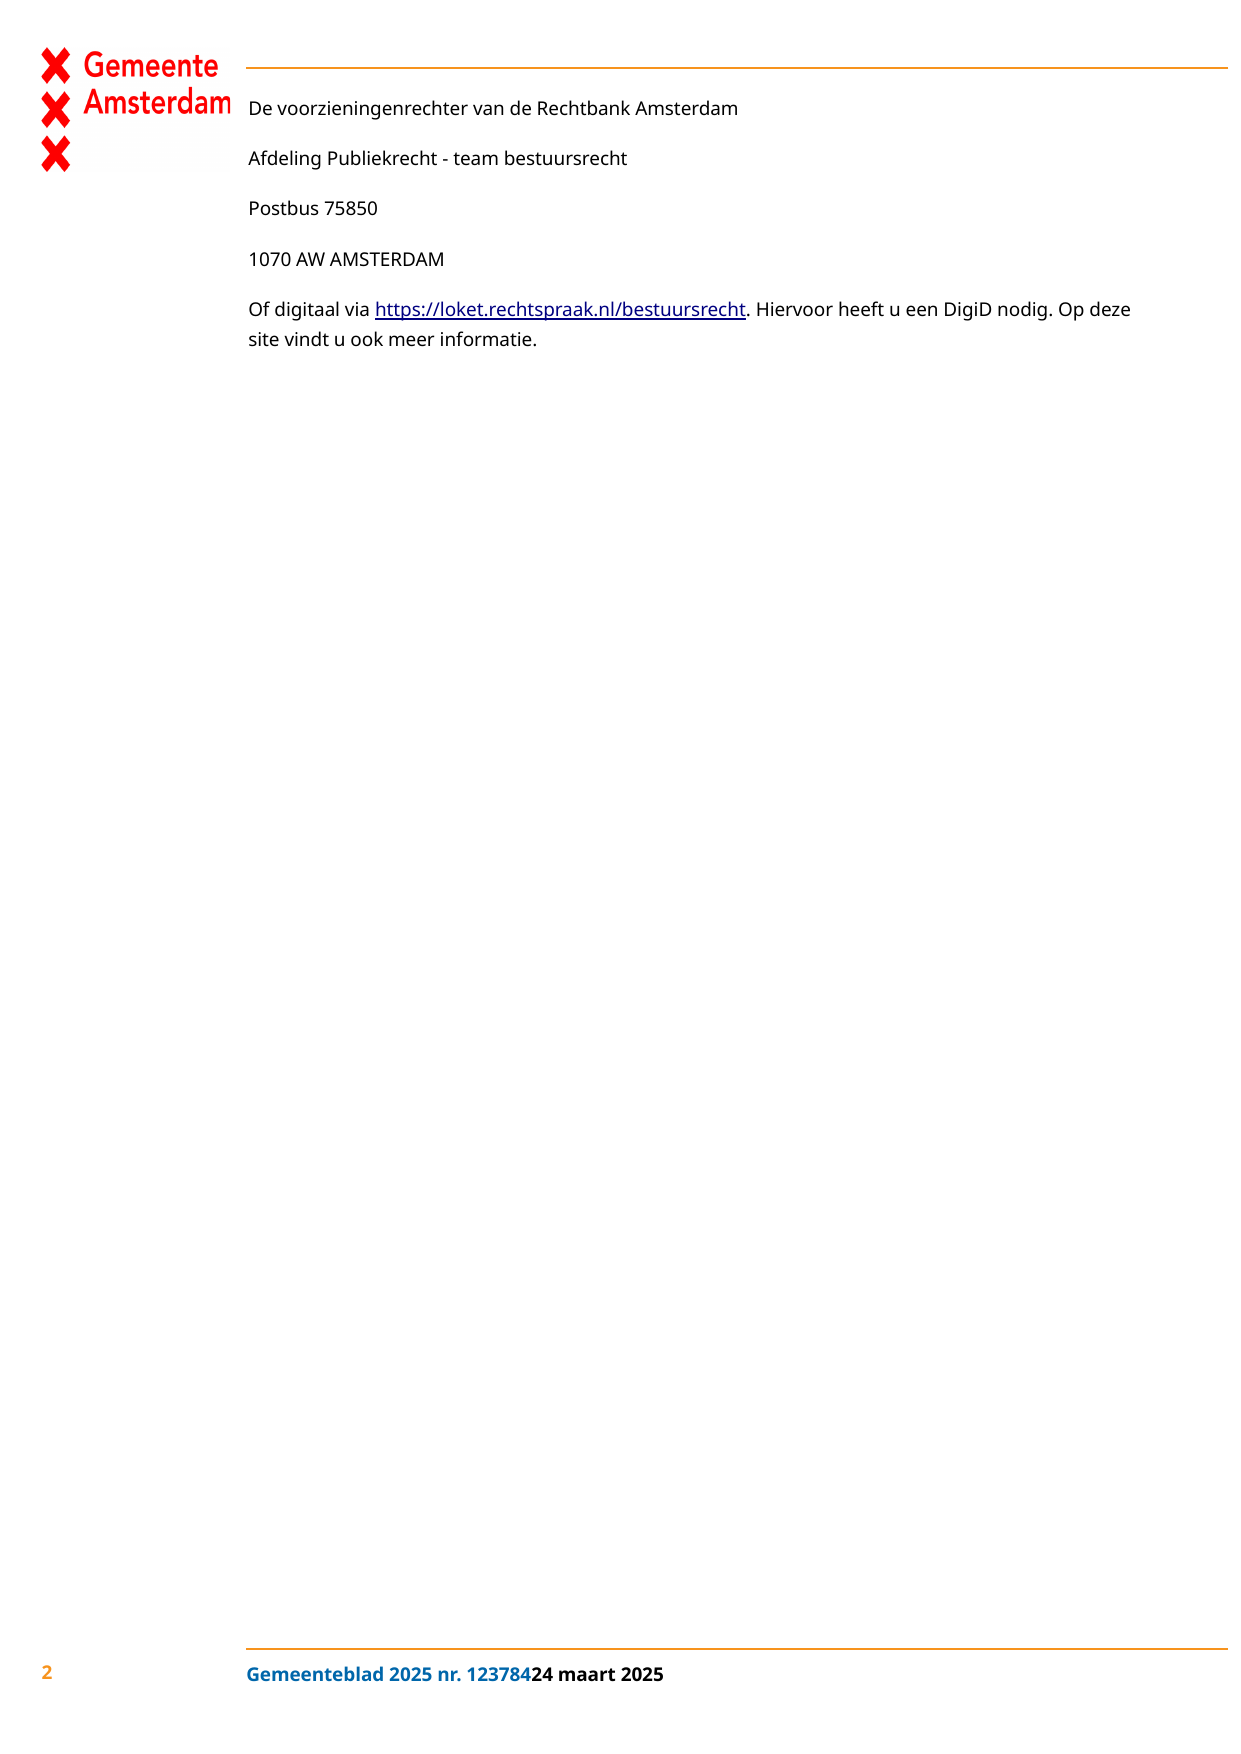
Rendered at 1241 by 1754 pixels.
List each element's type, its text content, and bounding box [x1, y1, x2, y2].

text Postbus 75850 [248, 196, 1152, 221]
text De voorzieningenrechter van de Rechtbank Amsterdam [248, 95, 1152, 121]
picture [41, 47, 231, 172]
text Afdeling Publiekrecht - team bestuursrecht [248, 145, 1152, 171]
text Of digitaal via https://loket.rechtspraak.nl/bestuursrecht. Hiervoor heeft u een DigiD nodig. Op deze site vindt u ook meer informatie. [248, 296, 1152, 352]
text 1070 AW AMSTERDAM [248, 246, 1152, 272]
